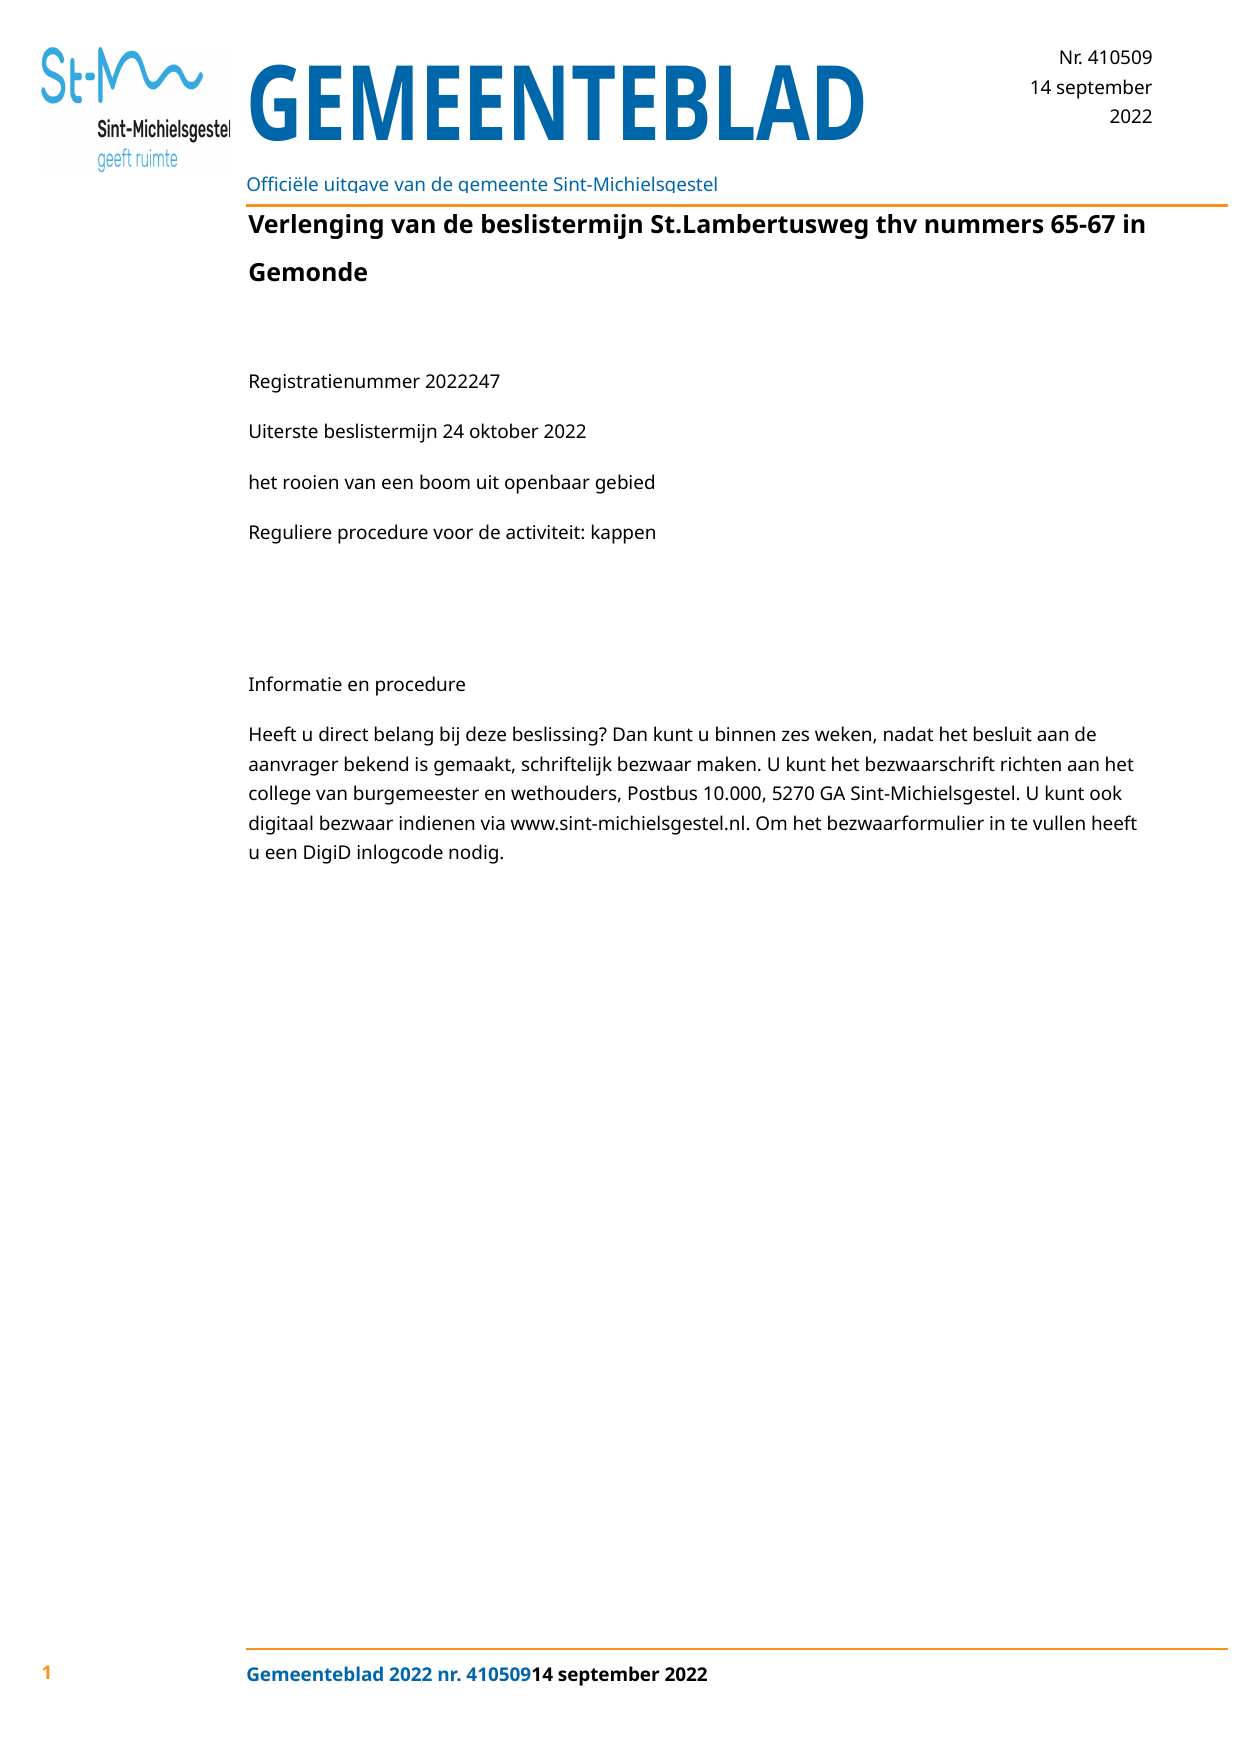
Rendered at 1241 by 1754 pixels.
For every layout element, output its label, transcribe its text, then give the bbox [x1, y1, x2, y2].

text Verlenging van de beslistermijn St.Lambertusweg thv nummers 65-67 in Gemonde [248, 207, 1152, 288]
text Registratienummer 2022247 [248, 368, 1152, 394]
text Informatie en procedure [248, 671, 1152, 697]
text het rooien van een boom uit openbaar gebied [248, 469, 1152, 495]
text Uiterste beslistermijn 24 oktober 2022 [248, 419, 1152, 444]
text Reguliere procedure voor de activiteit: kappen [248, 519, 1152, 545]
picture [41, 47, 231, 172]
text Heeft u direct belang bij deze beslissing? Dan kunt u binnen zes weken, nadat het besluit aan de aanvrager bekend is gemaakt, schriftelijk bezwaar maken. U kunt het bezwaarschrift richten aan het college van burgemeester en wethouders, Postbus 10.000, 5270 GA Sint-Michielsgestel. U kunt ook digitaal bezwaar indienen via www.sint-michielsgestel.nl. Om het bezwaarformulier in te vullen heeft u een DigiD inlogcode nodig. [248, 721, 1152, 865]
